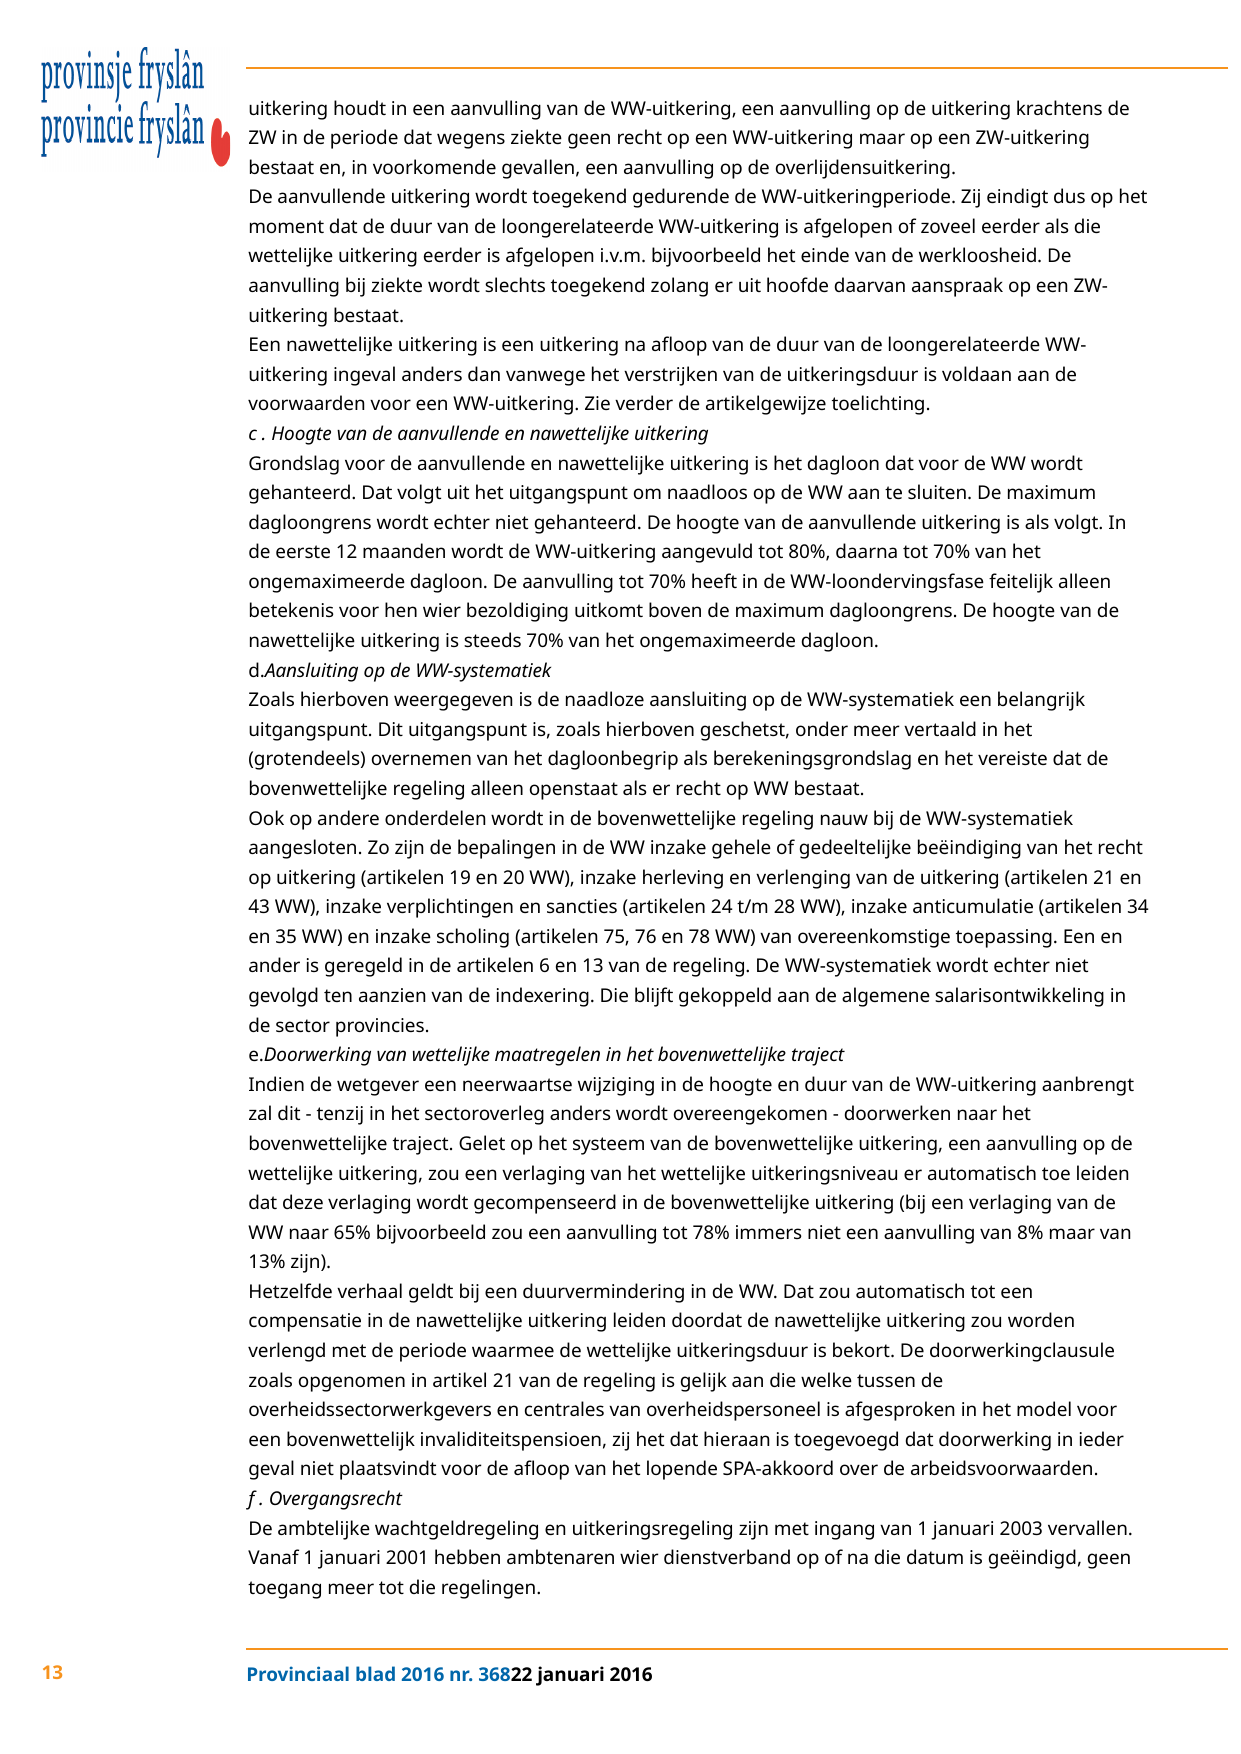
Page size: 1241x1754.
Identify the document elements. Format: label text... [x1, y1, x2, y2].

picture [41, 47, 231, 172]
text Indien de wetgever een neerwaartse wijziging in de hoogte en duur van de WW-uitkering aanbrengt zal dit - tenzij in het sectoroverleg anders wordt overeengekomen - doorwerken naar het bovenwettelijke traject. Gelet op het systeem van de bovenwettelijke uitkering, een aanvulling op de wettelijke uitkering, zou een verlaging van het wettelijke uitkeringsniveau er automatisch toe leiden dat deze verlaging wordt gecompenseerd in de bovenwettelijke uitkering (bij een verlaging van de WW naar 65% bijvoorbeeld zou een aanvulling tot 78% immers niet een aanvulling van 8% maar van 13% zijn). [248, 1071, 1152, 1274]
text e.Doorwerking van wettelijke maatregelen in het bovenwettelijke traject [248, 1041, 1152, 1067]
text Hetzelfde verhaal geldt bij een duurvermindering in de WW. Dat zou automatisch tot een compensatie in de nawettelijke uitkering leiden doordat de nawettelijke uitkering zou worden verlengd met de periode waarmee de wettelijke uitkeringsduur is bekort. De doorwerkingclausule zoals opgenomen in artikel 21 van de regeling is gelijk aan die welke tussen de overheidssectorwerkgevers en centrales van overheidspersoneel is afgesproken in het model voor een bovenwettelijk invaliditeitspensioen, zij het dat hieraan is toegevoegd dat doorwerking in ieder geval niet plaatsvindt voor de afloop van het lopende SPA-akkoord over de arbeidsvoorwaarden. [248, 1278, 1152, 1481]
text f . Overgangsrecht [248, 1485, 1152, 1511]
text De ambtelijke wachtgeldregeling en uitkeringsregeling zijn met ingang van 1 januari 2003 vervallen. Vanaf 1 januari 2001 hebben ambtenaren wier dienstverband op of na die datum is geëindigd, geen toegang meer tot die regelingen. [248, 1515, 1152, 1600]
text Zoals hierboven weergegeven is de naadloze aansluiting op de WW-systematiek een belangrijk uitgangspunt. Dit uitgangspunt is, zoals hierboven geschetst, onder meer vertaald in het (grotendeels) overnemen van het dagloonbegrip als berekeningsgrondslag en het vereiste dat de bovenwettelijke regeling alleen openstaat als er recht op WW bestaat. [248, 686, 1152, 801]
text De aanvullende uitkering wordt toegekend gedurende de WW-uitkeringperiode. Zij eindigt dus op het moment dat de duur van de loongerelateerde WW-uitkering is afgelopen of zoveel eerder als die wettelijke uitkering eerder is afgelopen i.v.m. bijvoorbeeld het einde van de werkloosheid. De aanvulling bij ziekte wordt slechts toegekend zolang er uit hoofde daarvan aanspraak op een ZW-uitkering bestaat. [248, 183, 1152, 328]
text d.Aansluiting op de WW-systematiek [248, 657, 1152, 683]
text Een nawettelijke uitkering is een uitkering na afloop van de duur van de loongerelateerde WW-uitkering ingeval anders dan vanwege het verstrijken van de uitkeringsduur is voldaan aan de voorwaarden voor een WW-uitkering. Zie verder de artikelgewijze toelichting. [248, 331, 1152, 416]
text Ook op andere onderdelen wordt in de bovenwettelijke regeling nauw bij de WW-systematiek aangesloten. Zo zijn de bepalingen in de WW inzake gehele of gedeeltelijke beëindiging van het recht op uitkering (artikelen 19 en 20 WW), inzake herleving en verlenging van de uitkering (artikelen 21 en 43 WW), inzake verplichtingen en sancties (artikelen 24 t/m 28 WW), inzake anticumulatie (artikelen 34 en 35 WW) en inzake scholing (artikelen 75, 76 en 78 WW) van overeenkomstige toepassing. Een en ander is geregeld in de artikelen 6 en 13 van de regeling. De WW-systematiek wordt echter niet gevolgd ten aanzien van de indexering. Die blijft gekoppeld aan de algemene salarisontwikkeling in de sector provincies. [248, 805, 1152, 1038]
text Grondslag voor de aanvullende en nawettelijke uitkering is het dagloon dat voor de WW wordt gehanteerd. Dat volgt uit het uitgangspunt om naadloos op de WW aan te sluiten. De maximum dagloongrens wordt echter niet gehanteerd. De hoogte van de aanvullende uitkering is als volgt. In de eerste 12 maanden wordt de WW-uitkering aangevuld tot 80%, daarna tot 70% van het ongemaximeerde dagloon. De aanvulling tot 70% heeft in de WW-loondervingsfase feitelijk alleen betekenis voor hen wier bezoldiging uitkomt boven de maximum dagloongrens. De hoogte van de nawettelijke uitkering is steeds 70% van het ongemaximeerde dagloon. [248, 450, 1152, 653]
text c . Hoogte van de aanvullende en nawettelijke uitkering [248, 420, 1152, 446]
text uitkering houdt in een aanvulling van de WW-uitkering, een aanvulling op de uitkering krachtens de ZW in de periode dat wegens ziekte geen recht op een WW-uitkering maar op een ZW-uitkering bestaat en, in voorkomende gevallen, een aanvulling op de overlijdensuitkering. [248, 95, 1152, 180]
